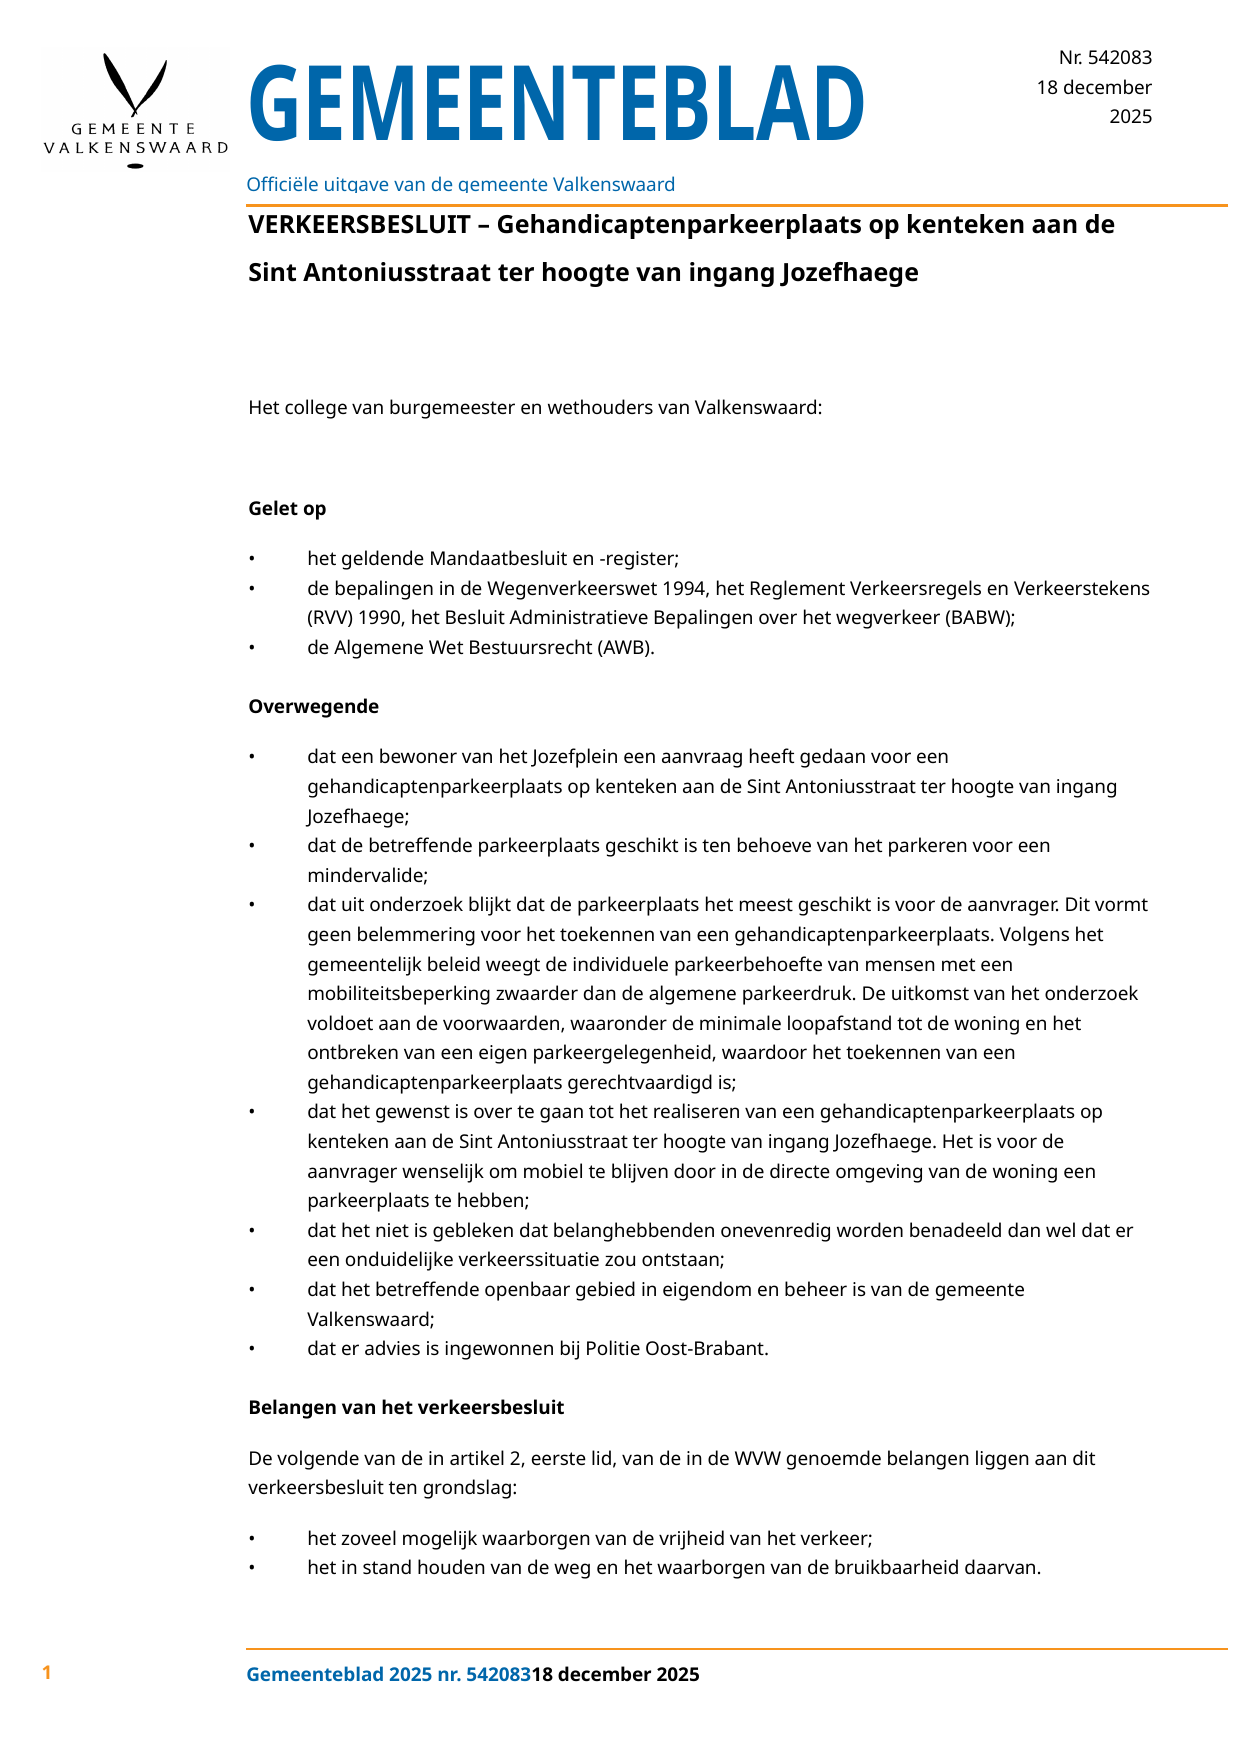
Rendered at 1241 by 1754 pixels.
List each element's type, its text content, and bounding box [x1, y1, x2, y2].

picture [41, 47, 231, 172]
list dat het gewenst is over te gaan tot het realiseren van een gehandicaptenparkeerplaats op kenteken aan de Sint Antoniusstraat ter hoogte van ingang Jozefhaege. Het is voor de aanvrager wenselijk om mobiel te blijven door in de directe omgeving van de woning een parkeerplaats te hebben; [248, 1099, 1152, 1213]
list het in stand houden van de weg en het waarborgen van de bruikbaarheid daarvan. [248, 1554, 1152, 1580]
list dat de betreffende parkeerplaats geschikt is ten behoeve van het parkeren voor een mindervalide; [248, 832, 1152, 888]
list dat er advies is ingewonnen bij Politie Oost-Brabant. [248, 1335, 1152, 1361]
list het zoveel mogelijk waarborgen van de vrijheid van het verkeer; [248, 1525, 1152, 1551]
text Het college van burgemeester en wethouders van Valkenswaard: [248, 394, 1152, 420]
list dat het niet is gebleken dat belanghebbenden onevenredig worden benadeeld dan wel dat er een onduidelijke verkeerssituatie zou ontstaan; [248, 1217, 1152, 1272]
text Belangen van het verkeersbesluit [248, 1394, 1152, 1420]
list het geldende Mandaatbesluit en -register; [248, 545, 1152, 571]
text Gelet op [248, 495, 1152, 521]
list dat een bewoner van het Jozefplein een aanvraag heeft gedaan voor een gehandicaptenparkeerplaats op kenteken aan de Sint Antoniusstraat ter hoogte van ingang Jozefhaege; [248, 744, 1152, 828]
list dat het betreffende openbaar gebied in eigendom en beheer is van de gemeente Valkenswaard; [248, 1276, 1152, 1331]
list de Algemene Wet Bestuursrecht (AWB). [248, 634, 1152, 660]
text VERKEERSBESLUIT – Gehandicaptenparkeerplaats op kenteken aan de Sint Antoniusstraat ter hoogte van ingang Jozefhaege [248, 207, 1152, 288]
list dat uit onderzoek blijkt dat de parkeerplaats het meest geschikt is voor de aanvrager. Dit vormt geen belemmering voor het toekennen van een gehandicaptenparkeerplaats. Volgens het gemeentelijk beleid weegt de individuele parkeerbehoefte van mensen met een mobiliteitsbeperking zwaarder dan de algemene parkeerdruk. De uitkomst van het onderzoek voldoet aan de voorwaarden, waaronder de minimale loopafstand tot de woning en het ontbreken van een eigen parkeergelegenheid, waardoor het toekennen van een gehandicaptenparkeerplaats gerechtvaardigd is; [248, 892, 1152, 1095]
text Overwegende [248, 693, 1152, 719]
list de bepalingen in de Wegenverkeerswet 1994, het Reglement Verkeersregels en Verkeerstekens (RVV) 1990, het Besluit Administratieve Bepalingen over het wegverkeer (BABW); [248, 575, 1152, 630]
text De volgende van de in artikel 2, eerste lid, van de in de WVW genoemde belangen liggen aan dit verkeersbesluit ten grondslag: [248, 1445, 1152, 1500]
